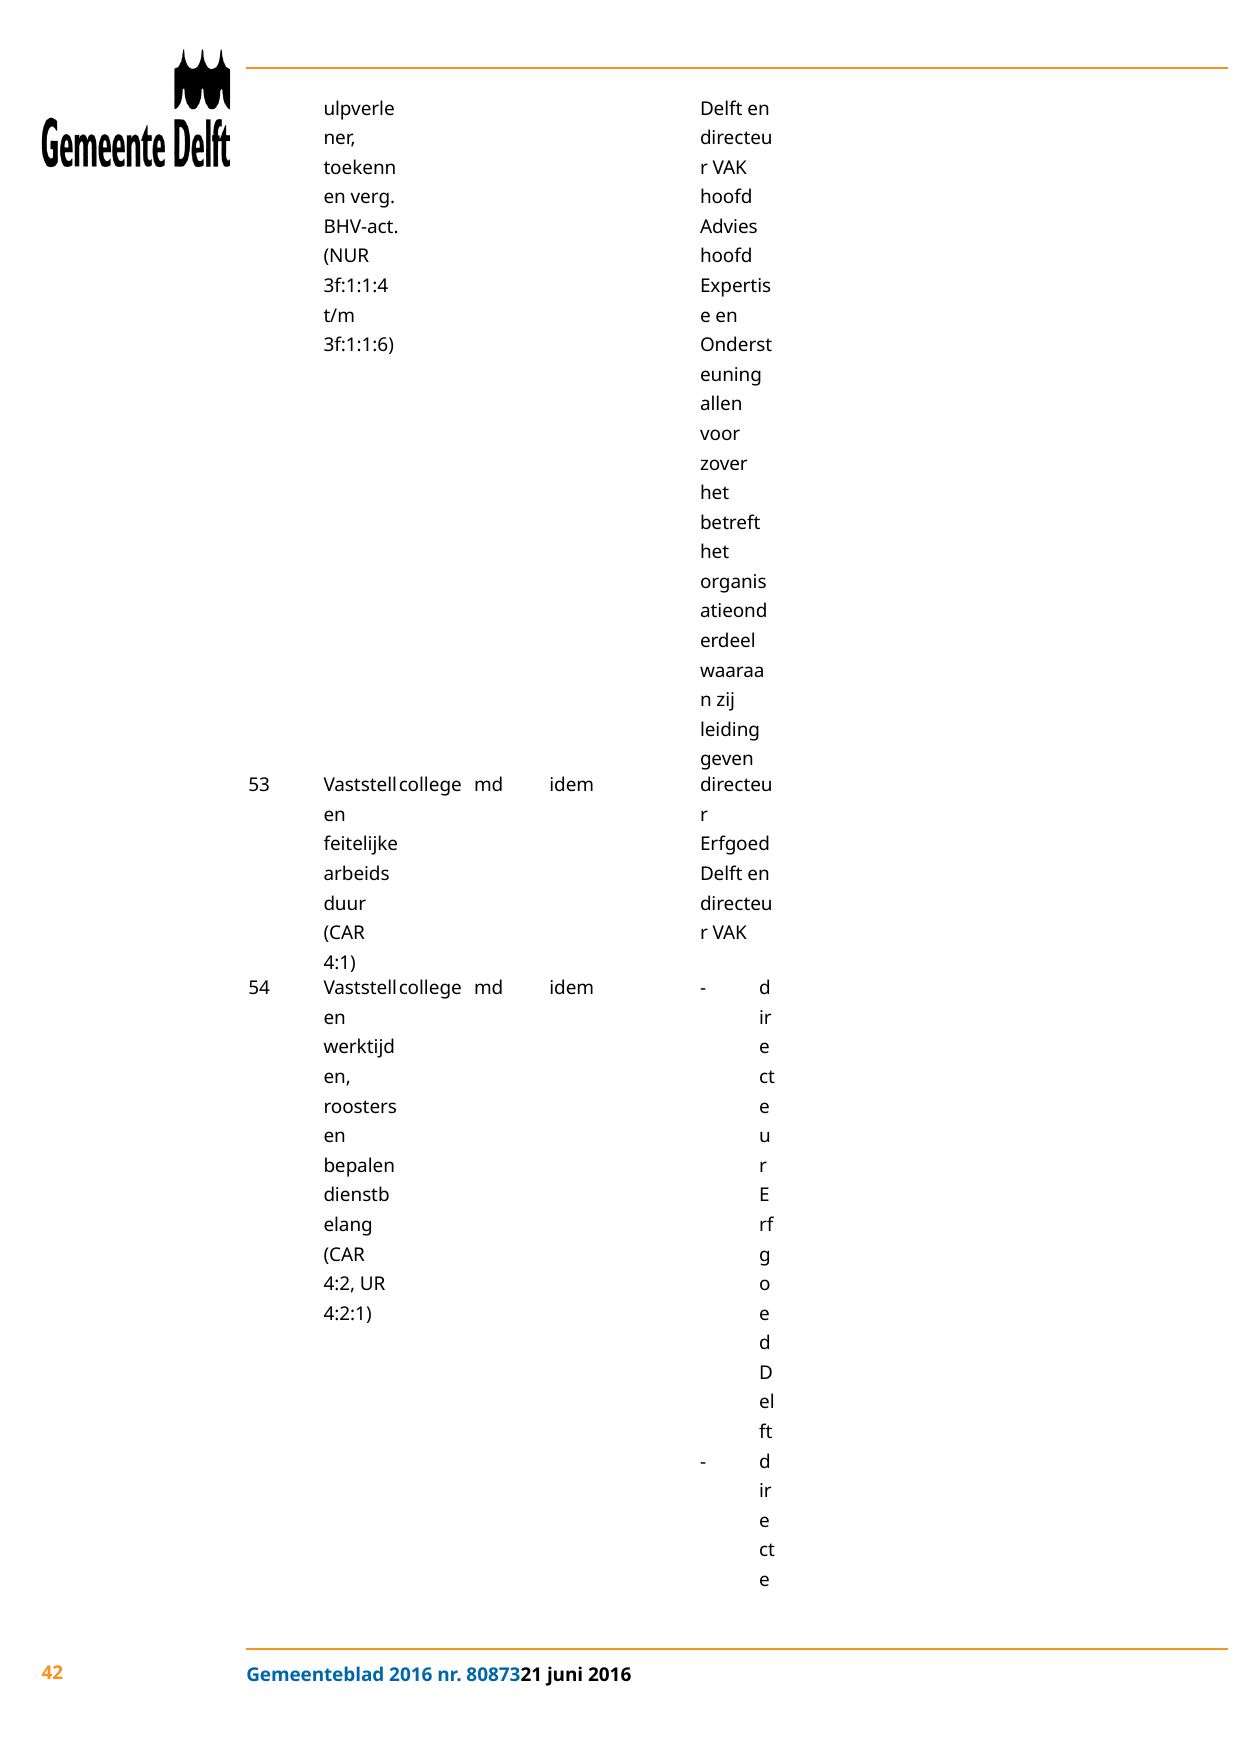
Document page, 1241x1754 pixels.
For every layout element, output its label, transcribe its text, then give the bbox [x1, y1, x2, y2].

table_cell [474, 95, 549, 771]
table_cell [625, 975, 700, 1592]
table_cell 54 [248, 975, 323, 1592]
table_cell college [399, 975, 474, 1592]
table_cell idem [549, 771, 624, 974]
table_cell Vaststellen werktijden, roosters en bepalen dienstbelang (CAR 4:2, UR 4:2:1) [323, 975, 398, 1592]
picture [41, 47, 231, 172]
table_cell [399, 95, 474, 771]
table_cell directeur Erfgoed Delft en directeur VAK [700, 771, 775, 974]
table_cell college [399, 771, 474, 974]
table_cell [625, 771, 700, 974]
table_cell md [474, 771, 549, 974]
table_cell idem [549, 975, 624, 1592]
table_cell [775, 95, 850, 771]
table_cell [549, 95, 624, 771]
table_cell 53 [248, 771, 323, 974]
table_cell [248, 95, 323, 771]
table_cell [775, 975, 850, 1592]
table_cell Vaststellen feitelijke arbeidsduur (CAR 4:1) [323, 771, 398, 974]
table_cell ulpverlener, toekennen verg. BHV-act. (NUR 3f:1:1:4 t/m 3f:1:1:6) [323, 95, 398, 771]
table_cell directeur Erfgoed Delft directe [700, 975, 775, 1592]
table_cell [775, 771, 850, 974]
table_cell md [474, 975, 549, 1592]
table_cell [625, 95, 700, 771]
table_cell Delft en directeur VAK hoofd Advies hoofd Expertise en Ondersteuning allen voor zover het betreft het organisatieonderdeel waaraan zij leiding geven [700, 95, 775, 771]
